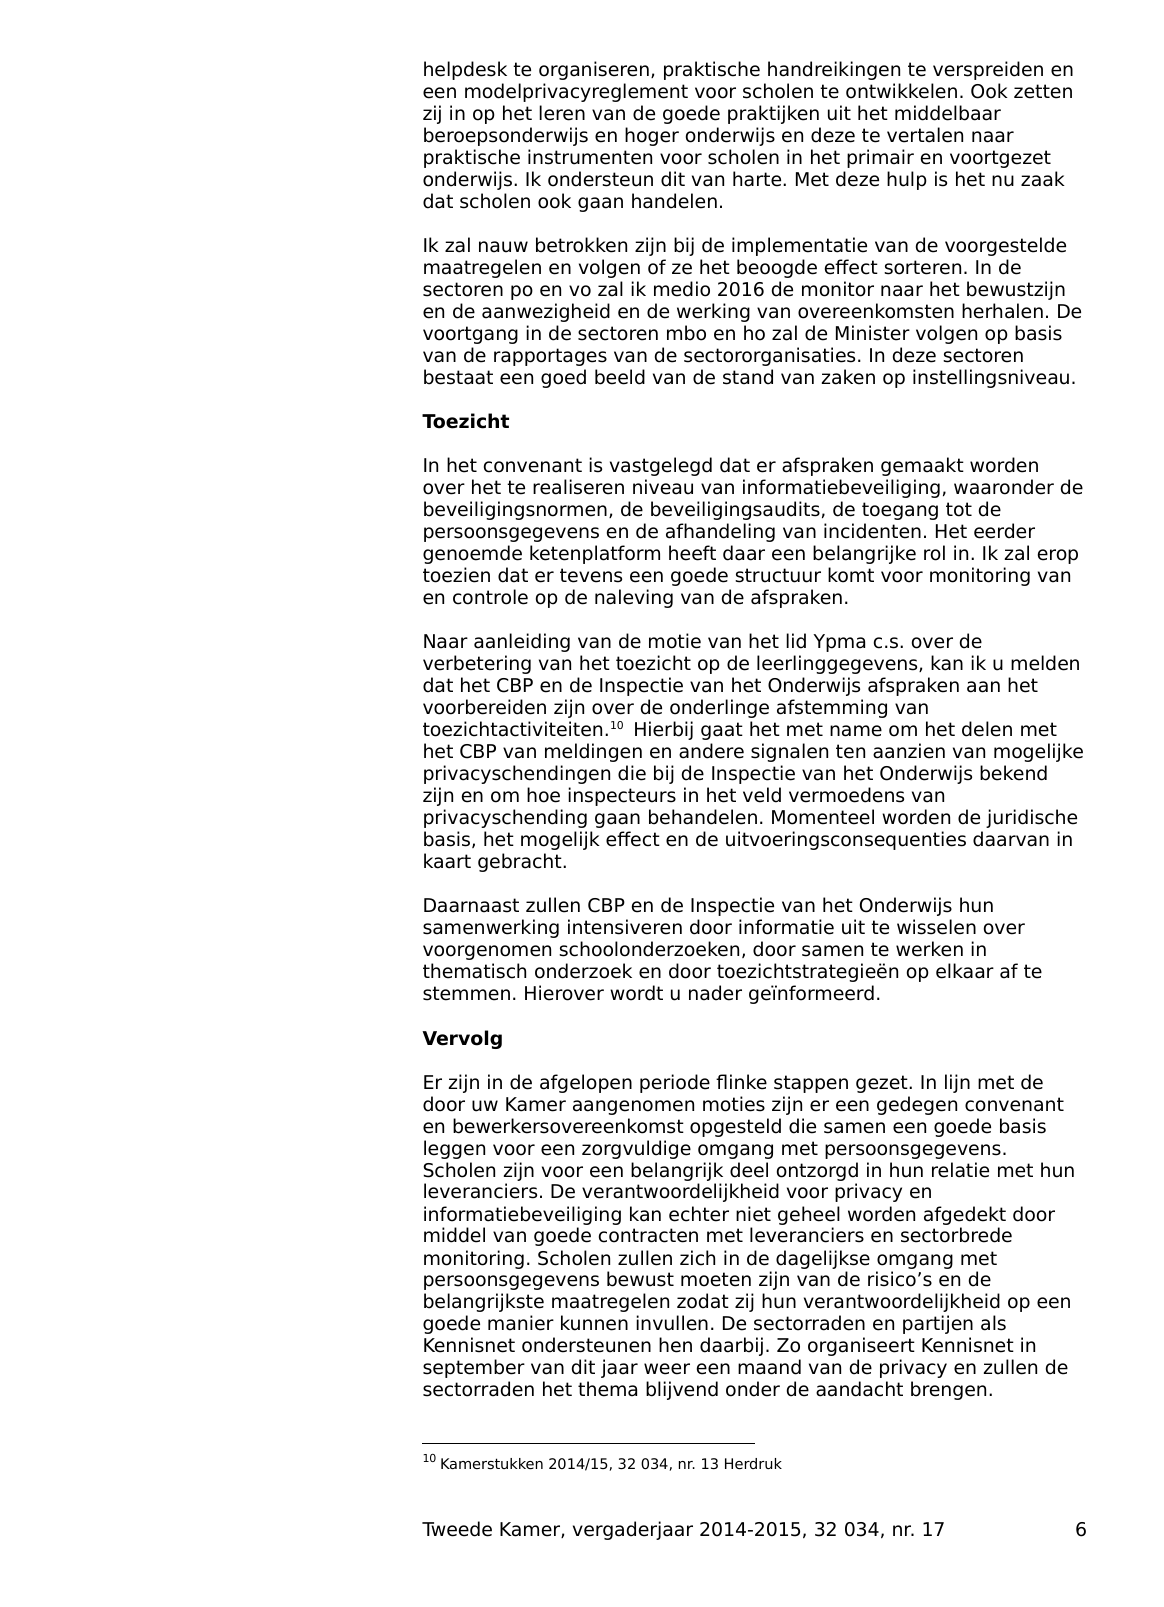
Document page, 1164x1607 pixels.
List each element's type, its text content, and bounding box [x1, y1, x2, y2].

subtitle Toezicht [422, 411, 1087, 433]
text Kamerstukken 2014/15, 32 034, nr. 13 Herdruk [422, 1452, 1087, 1474]
subtitle Vervolg [422, 1027, 1087, 1049]
text Er zijn in de afgelopen periode flinke stappen gezet. In lijn met de door uw Kamer aangenomen moties zijn er een gedegen convenant en bewerkersovereenkomst opgesteld die samen een goede basis leggen voor een zorgvuldige omgang met persoonsgegevens. Scholen zijn voor een belangrijk deel ontzorgd in hun relatie met hun leveranciers. De verantwoordelijkheid voor privacy en informatiebeveiliging kan echter niet geheel worden afgedekt door middel van goede contracten met leveranciers en sectorbrede monitoring. Scholen zullen zich in de dagelijkse omgang met persoonsgegevens bewust moeten zijn van de risico’s en de belangrijkste maatregelen zodat zij hun verantwoordelijkheid op een goede manier kunnen invullen. De sectorraden en partijen als Kennisnet ondersteunen hen daarbij. Zo organiseert Kennisnet in september van dit jaar weer een maand van de privacy en zullen de sectorraden het thema blijvend onder de aandacht brengen. [422, 1072, 1087, 1401]
text In het convenant is vastgelegd dat er afspraken gemaakt worden over het te realiseren niveau van informatiebeveiliging, waaronder de beveiligingsnormen, de beveiligingsaudits, de toegang tot de persoonsgegevens en de afhandeling van incidenten. Het eerder genoemde ketenplatform heeft daar een belangrijke rol in. Ik zal erop toezien dat er tevens een goede structuur komt voor monitoring van en controle op de naleving van de afspraken. [422, 455, 1087, 609]
text Daarnaast zullen CBP en de Inspectie van het Onderwijs hun samenwerking intensiveren door informatie uit te wisselen over voorgenomen schoolonderzoeken, door samen te werken in thematisch onderzoek en door toezichtstrategieën op elkaar af te stemmen. Hierover wordt u nader geïnformeerd. [422, 895, 1087, 1005]
text helpdesk te organiseren, praktische handreikingen te verspreiden en een modelprivacyreglement voor scholen te ontwikkelen. Ook zetten zij in op het leren van de goede praktijken uit het middelbaar beroepsonderwijs en hoger onderwijs en deze te vertalen naar praktische instrumenten voor scholen in het primair en voortgezet onderwijs. Ik ondersteun dit van harte. Met deze hulp is het nu zaak dat scholen ook gaan handelen. [422, 59, 1087, 213]
text Naar aanleiding van de motie van het lid Ypma c.s. over de verbetering van het toezicht op de leerlinggegevens, kan ik u melden dat het CBP en de Inspectie van het Onderwijs afspraken aan het voorbereiden zijn over de onderlinge afstemming van toezichtactiviteiten. Hierbij gaat het met name om het delen met het CBP van meldingen en andere signalen ten aanzien van mogelijke privacyschendingen die bij de Inspectie van het Onderwijs bekend zijn en om hoe inspecteurs in het veld vermoedens van privacyschending gaan behandelen. Momenteel worden de juridische basis, het mogelijk effect en de uitvoeringsconsequenties daarvan in kaart gebracht. [422, 631, 1087, 873]
text Ik zal nauw betrokken zijn bij de implementatie van de voorgestelde maatregelen en volgen of ze het beoogde effect sorteren. In de sectoren po en vo zal ik medio 2016 de monitor naar het bewustzijn en de aanwezigheid en de werking van overeenkomsten herhalen. De voortgang in de sectoren mbo en ho zal de Minister volgen op basis van de rapportages van de sectororganisaties. In deze sectoren bestaat een goed beeld van de stand van zaken op instellingsniveau. [422, 235, 1087, 389]
